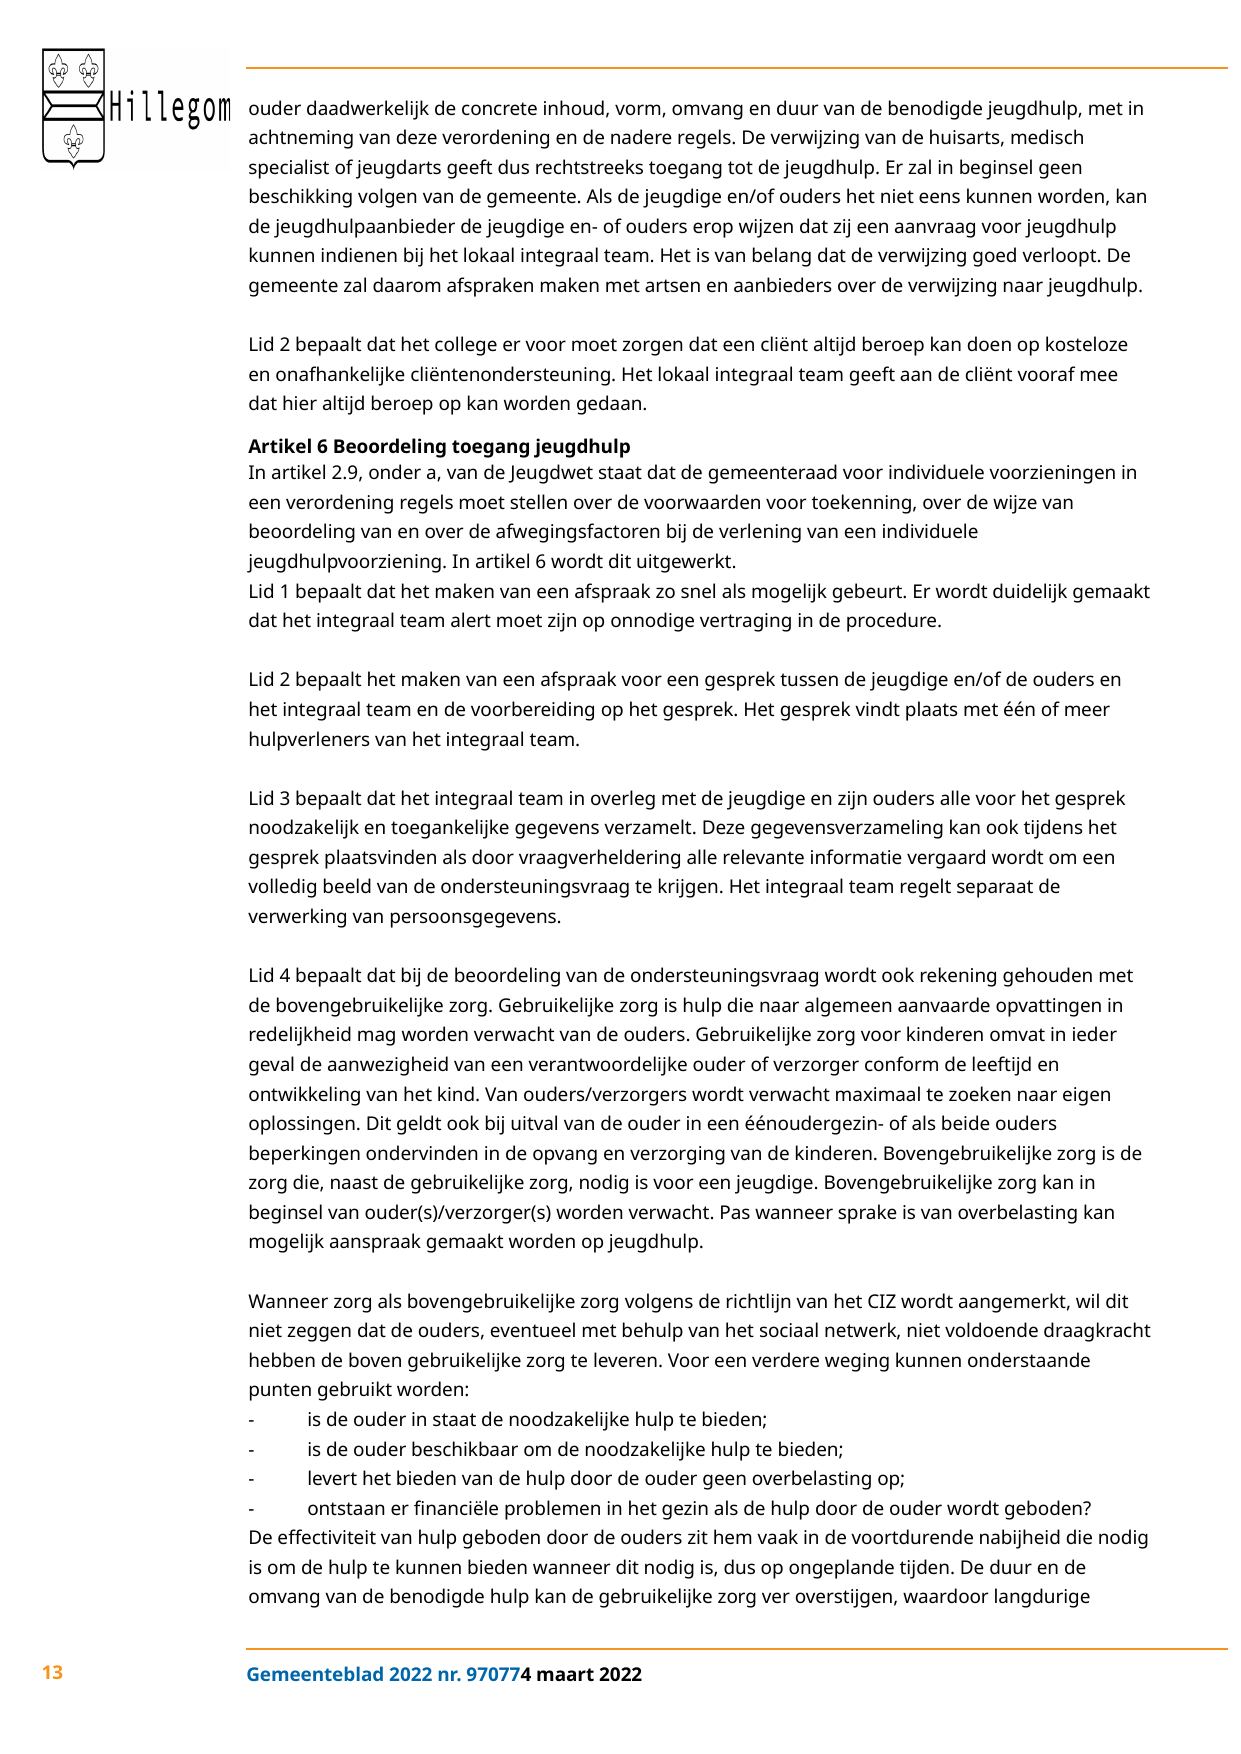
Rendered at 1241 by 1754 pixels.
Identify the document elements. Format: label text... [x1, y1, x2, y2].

text Wanneer zorg als bovengebruikelijke zorg volgens de richtlijn van het CIZ wordt aangemerkt, wil dit niet zeggen dat de ouders, eventueel met behulp van het sociaal netwerk, niet voldoende draagkracht hebben de boven gebruikelijke zorg te leveren. Voor een verdere weging kunnen onderstaande punten gebruikt worden: [248, 1288, 1152, 1402]
picture [41, 47, 231, 172]
text In artikel 2.9, onder a, van de Jeugdwet staat dat de gemeenteraad voor individuele voorzieningen in een verordening regels moet stellen over de voorwaarden voor toekenning, over de wijze van beoordeling van en over de afwegingsfactoren bij de verlening van een individuele jeugdhulpvoorziening. In artikel 6 wordt dit uitgewerkt. [248, 459, 1152, 574]
list is de ouder in staat de noodzakelijke hulp te bieden; [248, 1406, 1152, 1432]
text Lid 3 bepaalt dat het integraal team in overleg met de jeugdige en zijn ouders alle voor het gesprek noodzakelijk en toegankelijke gegevens verzamelt. Deze gegevensverzameling kan ook tijdens het gesprek plaatsvinden als door vraagverheldering alle relevante informatie vergaard wordt om een volledig beeld van de ondersteuningsvraag te krijgen. Het integraal team regelt separaat de verwerking van persoonsgegevens. [248, 785, 1152, 929]
text Lid 1 bepaalt dat het maken van een afspraak zo snel als mogelijk gebeurt. Er wordt duidelijk gemaakt dat het integraal team alert moet zijn op onnodige vertraging in de procedure. [248, 578, 1152, 633]
text Lid 2 bepaalt het maken van een afspraak voor een gesprek tussen de jeugdige en/of de ouders en het integraal team en de voorbereiding op het gesprek. Het gesprek vindt plaats met één of meer hulpverleners van het integraal team. [248, 667, 1152, 751]
text Lid 4 bepaalt dat bij de beoordeling van de ondersteuningsvraag wordt ook rekening gehouden met de bovengebruikelijke zorg. Gebruikelijke zorg is hulp die naar algemeen aanvaarde opvattingen in redelijkheid mag worden verwacht van de ouders. Gebruikelijke zorg voor kinderen omvat in ieder geval de aanwezigheid van een verantwoordelijke ouder of verzorger conform de leeftijd en ontwikkeling van het kind. Van ouders/verzorgers wordt verwacht maximaal te zoeken naar eigen oplossingen. Dit geldt ook bij uitval van de ouder in een éénoudergezin- of als beide ouders beperkingen ondervinden in de opvang en verzorging van de kinderen. Bovengebruikelijke zorg is de zorg die, naast de gebruikelijke zorg, nodig is voor een jeugdige. Bovengebruikelijke zorg kan in beginsel van ouder(s)/verzorger(s) worden verwacht. Pas wanneer sprake is van overbelasting kan mogelijk aanspraak gemaakt worden op jeugdhulp. [248, 962, 1152, 1254]
list ontstaan er financiële problemen in het gezin als de hulp door de ouder wordt geboden? [248, 1495, 1152, 1521]
text De effectiviteit van hulp geboden door de ouders zit hem vaak in de voortdurende nabijheid die nodig is om de hulp te kunnen bieden wanneer dit nodig is, dus op ongeplande tijden. De duur en de omvang van de benodigde hulp kan de gebruikelijke zorg ver overstijgen, waardoor langdurige [248, 1524, 1152, 1609]
list levert het bieden van de hulp door de ouder geen overbelasting op; [248, 1465, 1152, 1491]
text ouder daadwerkelijk de concrete inhoud, vorm, omvang en duur van de benodigde jeugdhulp, met in achtneming van deze verordening en de nadere regels. De verwijzing van de huisarts, medisch specialist of jeugdarts geeft dus rechtstreeks toegang tot de jeugdhulp. Er zal in beginsel geen beschikking volgen van de gemeente. Als de jeugdige en/of ouders het niet eens kunnen worden, kan de jeugdhulpaanbieder de jeugdige en- of ouders erop wijzen dat zij een aanvraag voor jeugdhulp kunnen indienen bij het lokaal integraal team. Het is van belang dat de verwijzing goed verloopt. De gemeente zal daarom afspraken maken met artsen en aanbieders over de verwijzing naar jeugdhulp. [248, 95, 1152, 298]
text Artikel 6 Beoordeling toegang jeugdhulp [248, 434, 1152, 459]
list is de ouder beschikbaar om de noodzakelijke hulp te bieden; [248, 1436, 1152, 1461]
text Lid 2 bepaalt dat het college er voor moet zorgen dat een cliënt altijd beroep kan doen op kosteloze en onafhankelijke cliëntenondersteuning. Het lokaal integraal team geeft aan de cliënt vooraf mee dat hier altijd beroep op kan worden gedaan. [248, 331, 1152, 416]
